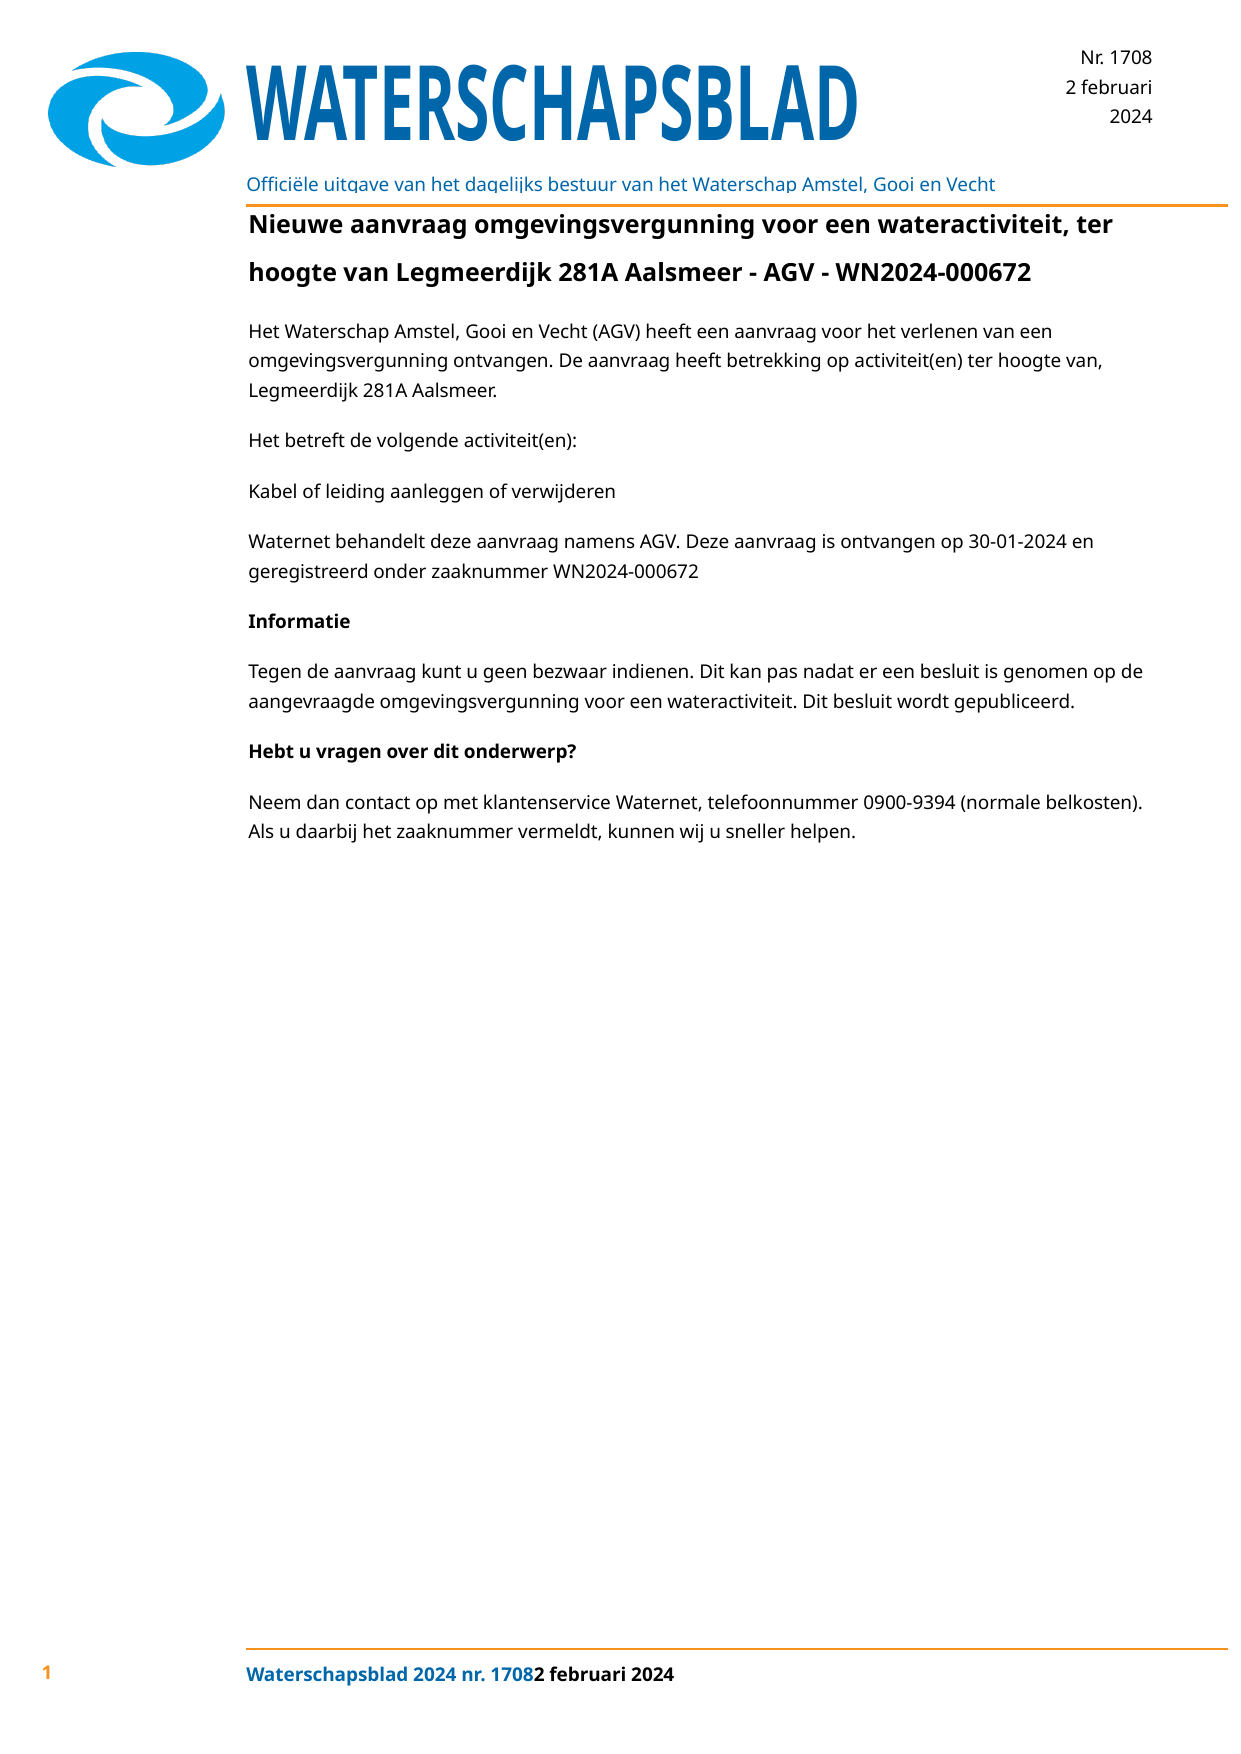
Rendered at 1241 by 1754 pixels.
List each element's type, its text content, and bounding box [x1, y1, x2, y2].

text Neem dan contact op met klantenservice Waternet, telefoonnummer 0900-9394 (normale belkosten). Als u daarbij het zaaknummer vermeldt, kunnen wij u sneller helpen. [248, 789, 1152, 844]
text Kabel of leiding aanleggen of verwijderen [248, 478, 1152, 504]
text Informatie [248, 608, 1152, 634]
picture [41, 47, 231, 172]
text Nieuwe aanvraag omgevingsvergunning voor een wateractiviteit, ter hoogte van Legmeerdijk 281A Aalsmeer - AGV - WN2024-000672 [248, 207, 1152, 288]
text Het betreft de volgende activiteit(en): [248, 427, 1152, 453]
text Tegen de aanvraag kunt u geen bezwaar indienen. Dit kan pas nadat er een besluit is genomen op de aangevraagde omgevingsvergunning voor een wateractiviteit. Dit besluit wordt gepubliceerd. [248, 659, 1152, 714]
text Het Waterschap Amstel, Gooi en Vecht (AGV) heeft een aanvraag voor het verlenen van een omgevingsvergunning ontvangen. De aanvraag heeft betrekking op activiteit(en) ter hoogte van, Legmeerdijk 281A Aalsmeer. [248, 318, 1152, 403]
text Waternet behandelt deze aanvraag namens AGV. Deze aanvraag is ontvangen op 30-01-2024 en geregistreerd onder zaaknummer WN2024-000672 [248, 528, 1152, 584]
text Hebt u vragen over dit onderwerp? [248, 739, 1152, 764]
